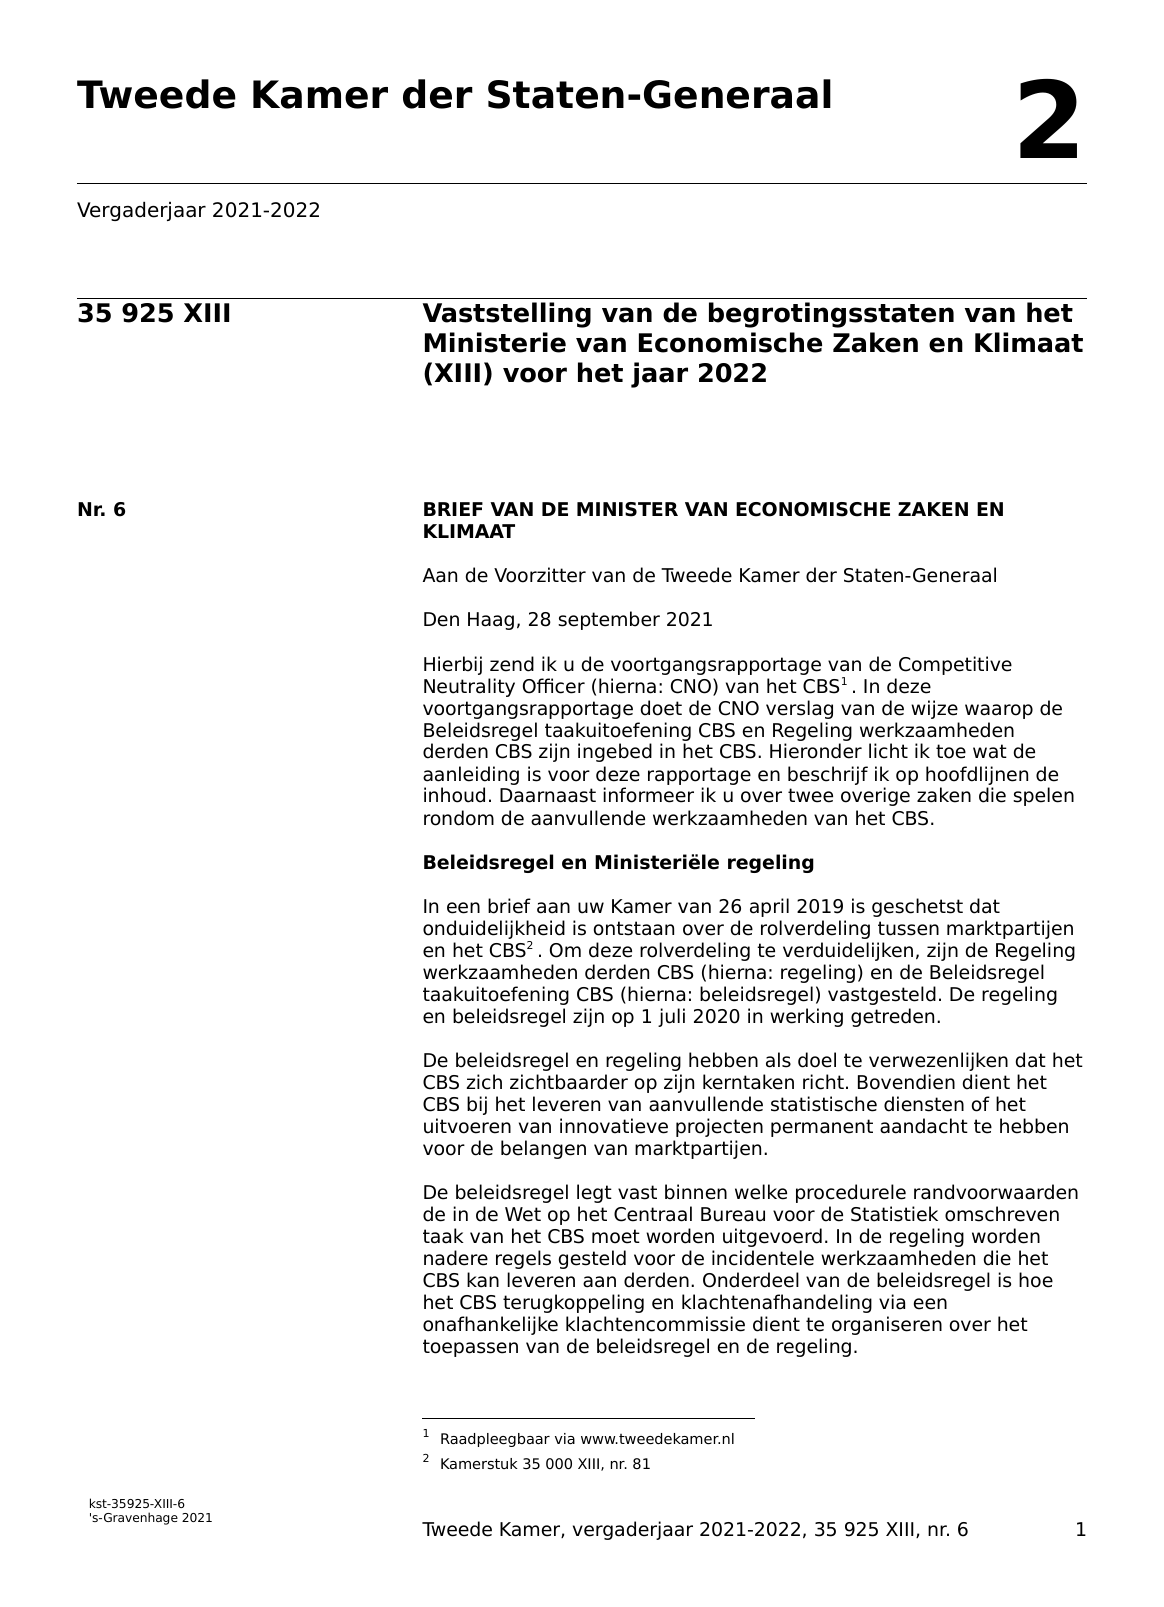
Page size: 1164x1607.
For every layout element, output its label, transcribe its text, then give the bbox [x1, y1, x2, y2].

text De beleidsregel en regeling hebben als doel te verwezenlijken dat het CBS zich zichtbaarder op zijn kerntaken richt. Bovendien dient het CBS bij het leveren van aanvullende statistische diensten of het uitvoeren van innovatieve projecten permanent aandacht te hebben voor de belangen van marktpartijen. [422, 1050, 1087, 1160]
text Den Haag, 28 september 2021 [422, 609, 1087, 631]
text 's-Gravenhage 2021 [88, 1511, 323, 1525]
text Kamerstuk 35 000 XIII, nr. 81 [422, 1452, 1087, 1474]
table_header Tweede Kamer der Staten-Generaal [77, 59, 886, 183]
text Raadpleegbaar via www.tweedekamer.nl [422, 1427, 1087, 1449]
text kst-35925-XIII-6 [88, 1497, 323, 1511]
subtitle 35 925 XIII Vaststelling van de begrotingsstaten van het Ministerie van Economische Zaken en Klimaat (XIII) voor het jaar 2022 [77, 299, 1087, 388]
text Hierbij zend ik u de voortgangsrapportage van de Competitive Neutrality Officer (hierna: CNO) van het CBS. In deze voortgangsrapportage doet de CNO verslag van de wijze waarop de Beleidsregel taakuitoefening CBS en Regeling werkzaamheden derden CBS zijn ingebed in het CBS. Hieronder licht ik toe wat de aanleiding is voor deze rapportage en beschrijf ik op hoofdlijnen de inhoud. Daarnaast informeer ik u over twee overige zaken die spelen rondom de aanvullende werkzaamheden van het CBS. [422, 653, 1087, 829]
table_header 2 [886, 59, 1087, 183]
subtitle Nr. 6 BRIEF VAN DE MINISTER VAN ECONOMISCHE ZAKEN EN KLIMAAT [77, 499, 1087, 543]
text Aan de Voorzitter van de Tweede Kamer der Staten-Generaal [422, 565, 1087, 587]
text In een brief aan uw Kamer van 26 april 2019 is geschetst dat onduidelijkheid is ontstaan over de rolverdeling tussen marktpartijen en het CBS. Om deze rolverdeling te verduidelijken, zijn de Regeling werkzaamheden derden CBS (hierna: regeling) en de Beleidsregel taakuitoefening CBS (hierna: beleidsregel) vastgesteld. De regeling en beleidsregel zijn op 1 juli 2020 in werking getreden. [422, 896, 1087, 1028]
text De beleidsregel legt vast binnen welke procedurele randvoorwaarden de in de Wet op het Centraal Bureau voor de Statistiek omschreven taak van het CBS moet worden uitgevoerd. In de regeling worden nadere regels gesteld voor de incidentele werkzaamheden die het CBS kan leveren aan derden. Onderdeel van de beleidsregel is hoe het CBS terugkoppeling en klachtenafhandeling via een onafhankelijke klachtencommissie dient te organiseren over het toepassen van de beleidsregel en de regeling. [422, 1182, 1087, 1358]
table_cell Vergaderjaar 2021-2022 [77, 184, 1087, 298]
subtitle Beleidsregel en Ministeriële regeling [422, 852, 1087, 873]
